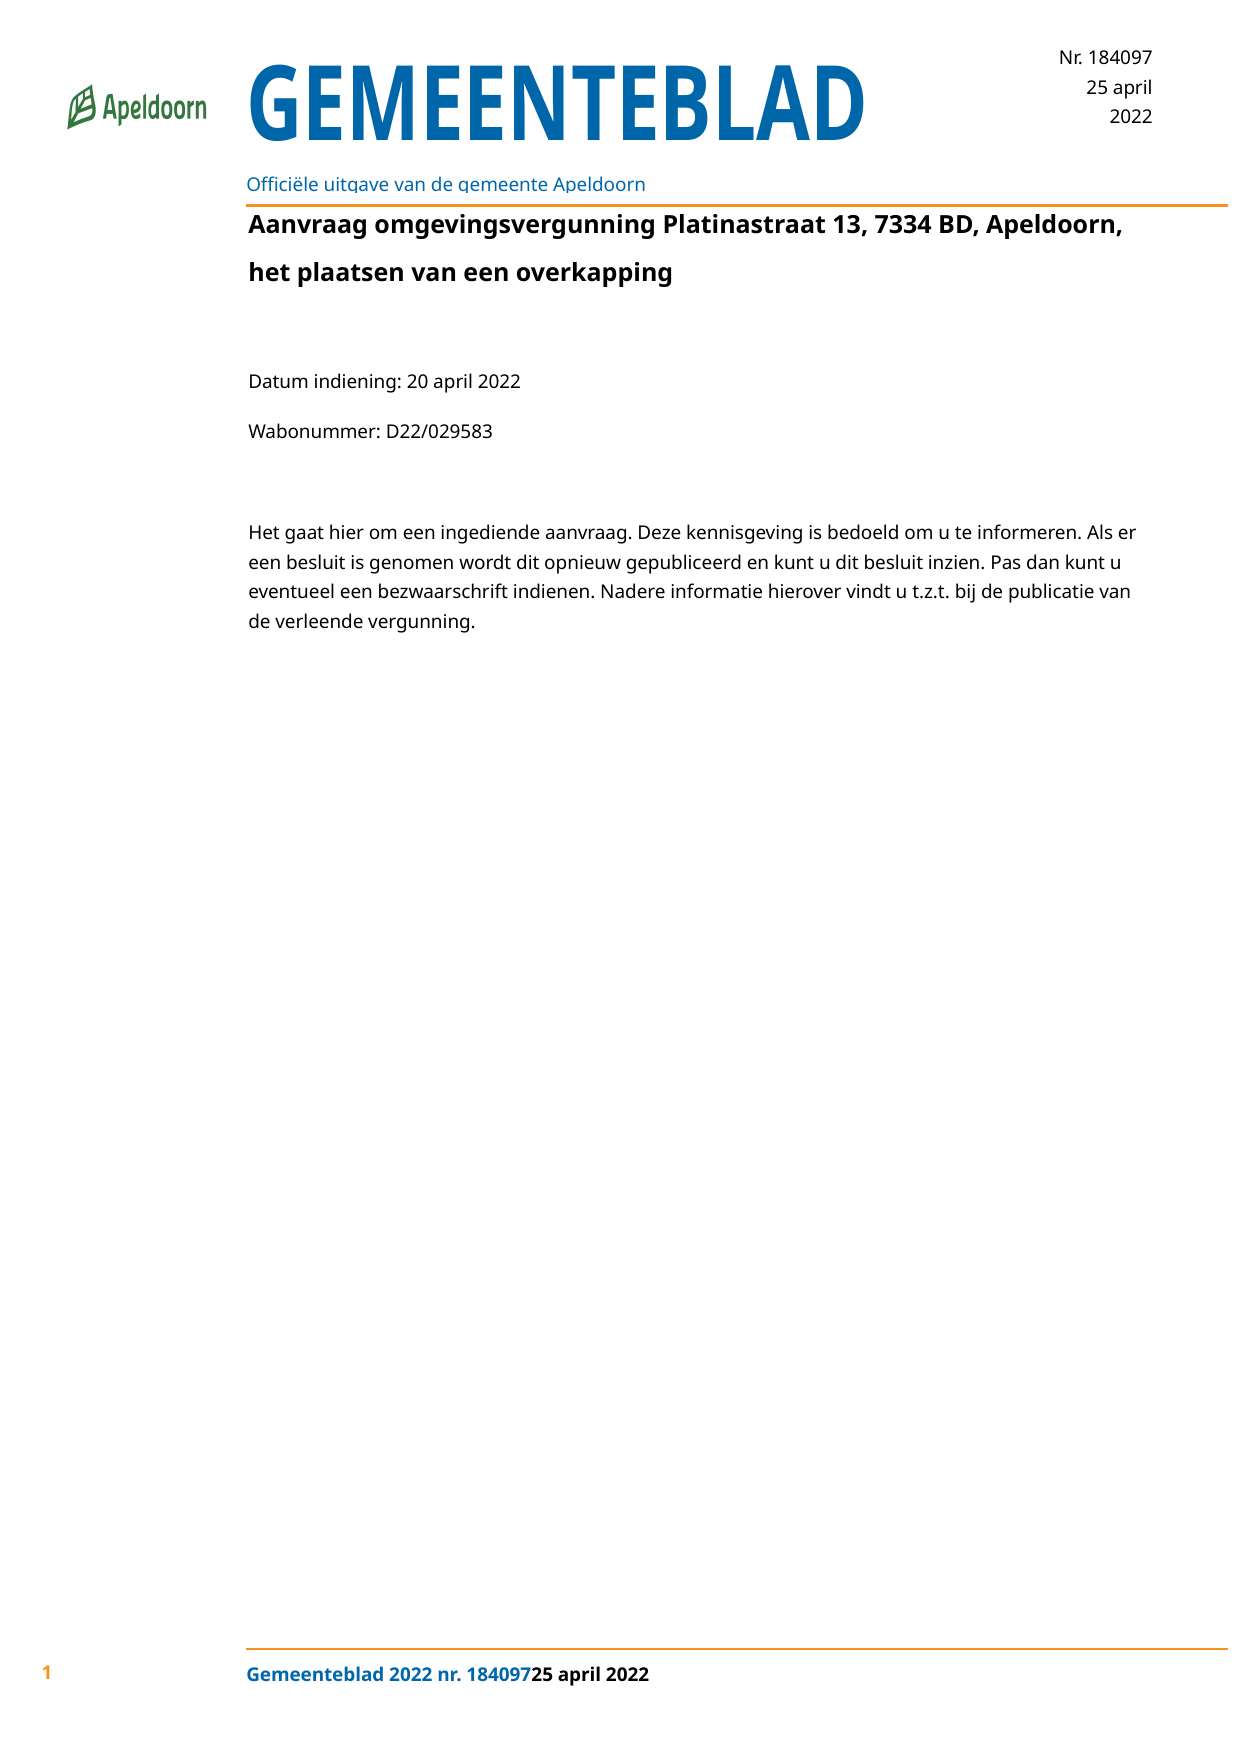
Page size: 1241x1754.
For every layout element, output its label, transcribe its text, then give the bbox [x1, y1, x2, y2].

picture [41, 47, 231, 172]
text Wabonummer: D22/029583 [248, 419, 1152, 444]
text Datum indiening: 20 april 2022 [248, 368, 1152, 394]
text Het gaat hier om een ingediende aanvraag. Deze kennisgeving is bedoeld om u te informeren. Als er een besluit is genomen wordt dit opnieuw gepubliceerd en kunt u dit besluit inzien. Pas dan kunt u eventueel een bezwaarschrift indienen. Nadere informatie hierover vindt u t.z.t. bij de publicatie van de verleende vergunning. [248, 519, 1152, 634]
text Aanvraag omgevingsvergunning Platinastraat 13, 7334 BD, Apeldoorn, het plaatsen van een overkapping [248, 207, 1152, 288]
